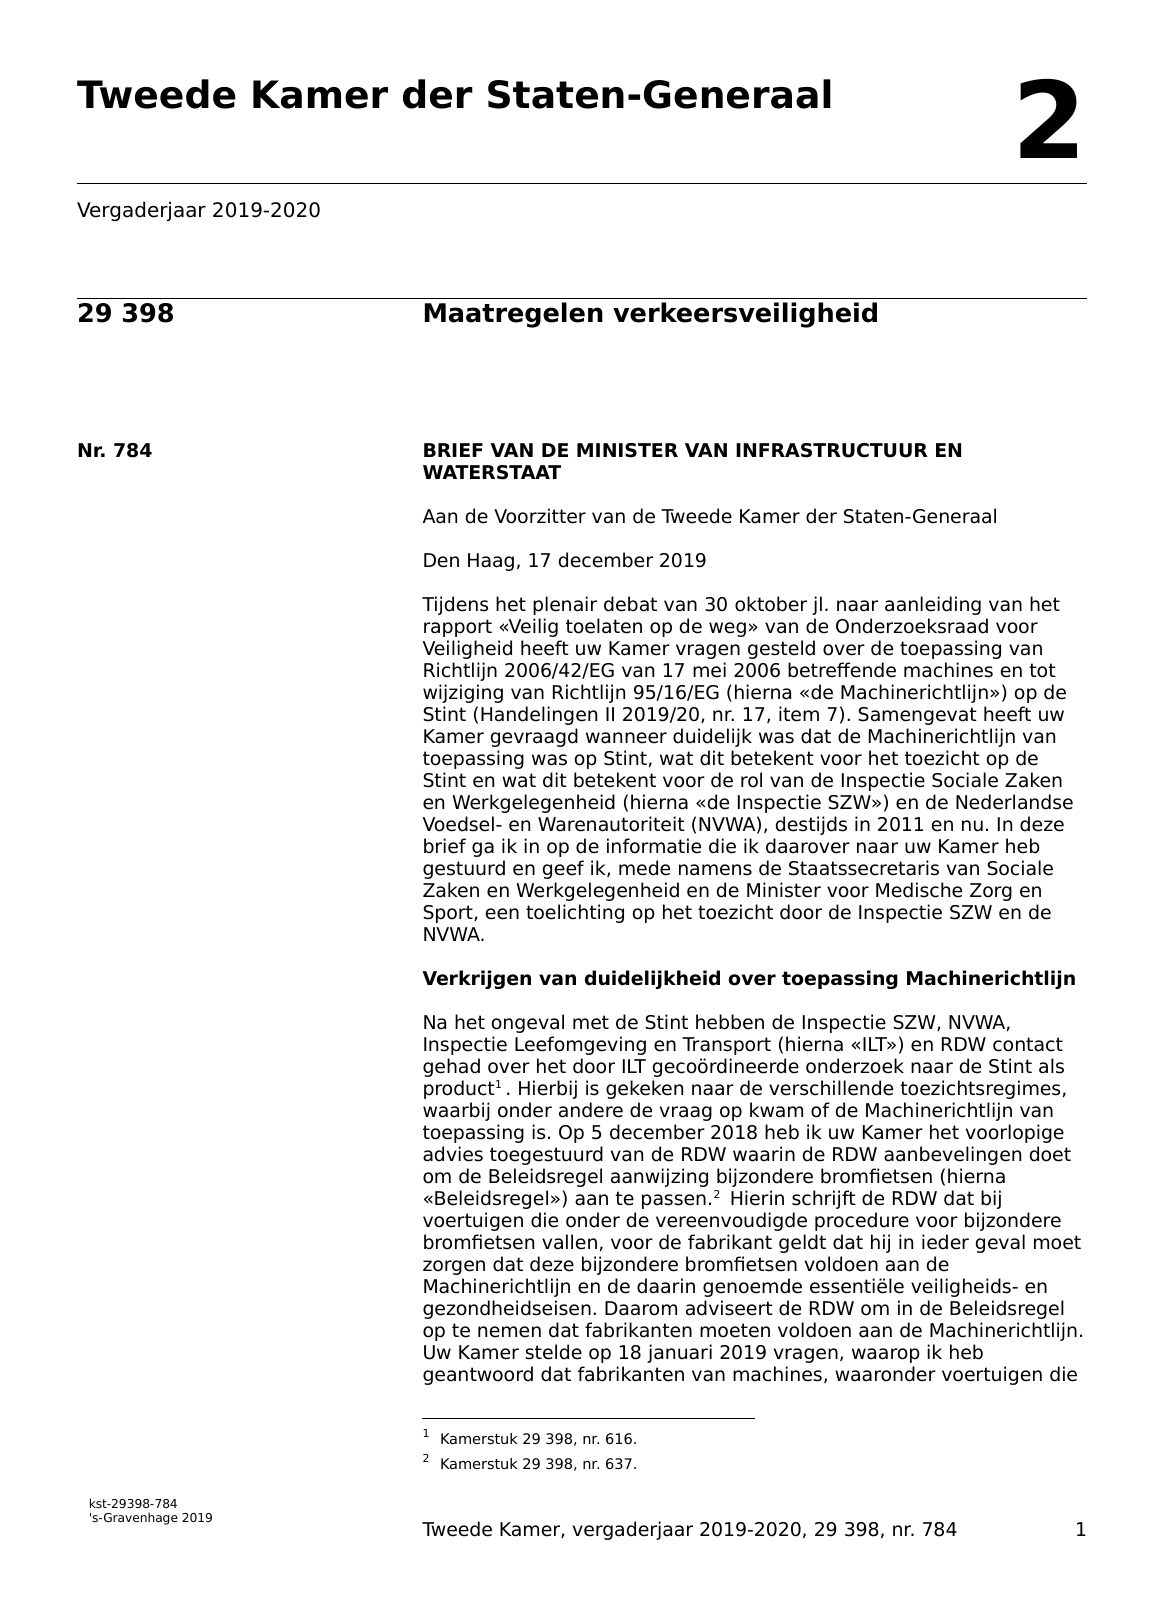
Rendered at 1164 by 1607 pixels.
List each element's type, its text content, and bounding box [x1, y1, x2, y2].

subtitle Nr. 784 BRIEF VAN DE MINISTER VAN INFRASTRUCTUUR EN WATERSTAAT [77, 440, 1087, 484]
text Tijdens het plenair debat van 30 oktober jl. naar aanleiding van het rapport «Veilig toelaten op de weg» van de Onderzoeksraad voor Veiligheid heeft uw Kamer vragen gesteld over de toepassing van Richtlijn 2006/42/EG van 17 mei 2006 betreffende machines en tot wijziging van Richtlijn 95/16/EG (hierna «de Machinerichtlijn») op de Stint (Handelingen II 2019/20, nr. 17, item 7). Samengevat heeft uw Kamer gevraagd wanneer duidelijk was dat de Machinerichtlijn van toepassing was op Stint, wat dit betekent voor het toezicht op de Stint en wat dit betekent voor de rol van de Inspectie Sociale Zaken en Werkgelegenheid (hierna «de Inspectie SZW») en de Nederlandse Voedsel- en Warenautoriteit (NVWA), destijds in 2011 en nu. In deze brief ga ik in op de informatie die ik daarover naar uw Kamer heb gestuurd en geef ik, mede namens de Staatssecretaris van Sociale Zaken en Werkgelegenheid en de Minister voor Medische Zorg en Sport, een toelichting op het toezicht door de Inspectie SZW en de NVWA. [422, 594, 1087, 946]
text 's-Gravenhage 2019 [88, 1511, 323, 1525]
subtitle 29 398 Maatregelen verkeersveiligheid [77, 299, 1087, 329]
text Kamerstuk 29 398, nr. 637. [422, 1452, 1087, 1474]
text Na het ongeval met de Stint hebben de Inspectie SZW, NVWA, Inspectie Leefomgeving en Transport (hierna «ILT») en RDW contact gehad over het door ILT gecoördineerde onderzoek naar de Stint als product. Hierbij is gekeken naar de verschillende toezichtsregimes, waarbij onder andere de vraag op kwam of de Machinerichtlijn van toepassing is. Op 5 december 2018 heb ik uw Kamer het voorlopige advies toegestuurd van de RDW waarin de RDW aanbevelingen doet om de Beleidsregel aanwijzing bijzondere bromfietsen (hierna «Beleidsregel») aan te passen. Hierin schrijft de RDW dat bij voertuigen die onder de vereenvoudigde procedure voor bijzondere bromfietsen vallen, voor de fabrikant geldt dat hij in ieder geval moet zorgen dat deze bijzondere bromfietsen voldoen aan de Machinerichtlijn en de daarin genoemde essentiële veiligheids- en gezondheidseisen. Daarom adviseert de RDW om in de Beleidsregel op te nemen dat fabrikanten moeten voldoen aan de Machinerichtlijn. Uw Kamer stelde op 18 januari 2019 vragen, waarop ik heb geantwoord dat fabrikanten van machines, waaronder voertuigen die [422, 1012, 1087, 1386]
table_header Tweede Kamer der Staten-Generaal [77, 59, 886, 183]
text Kamerstuk 29 398, nr. 616. [422, 1427, 1087, 1449]
text Aan de Voorzitter van de Tweede Kamer der Staten-Generaal [422, 506, 1087, 528]
subtitle Verkrijgen van duidelijkheid over toepassing Machinerichtlijn [422, 968, 1087, 990]
table_cell Vergaderjaar 2019-2020 [77, 184, 1087, 298]
text Den Haag, 17 december 2019 [422, 550, 1087, 572]
table_header 2 [886, 59, 1087, 183]
text kst-29398-784 [88, 1497, 323, 1511]
